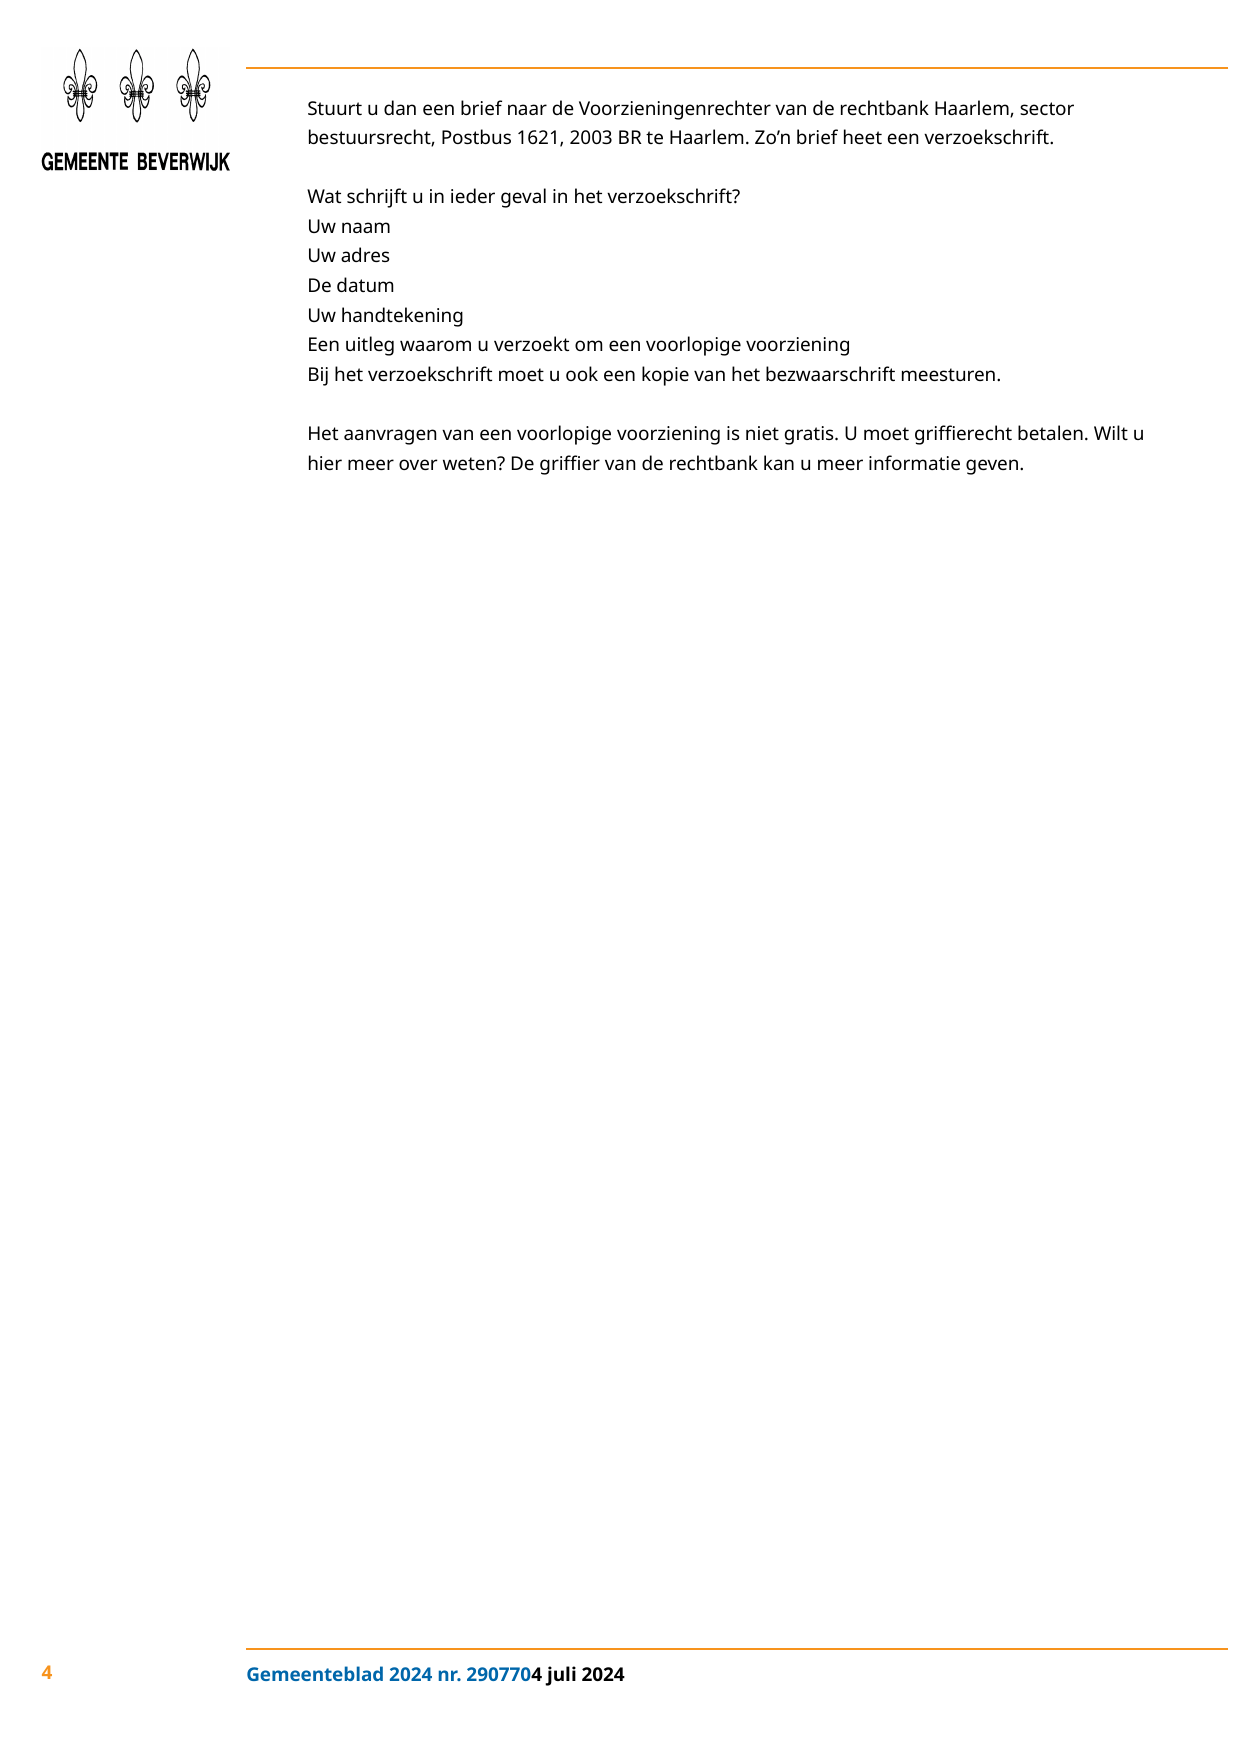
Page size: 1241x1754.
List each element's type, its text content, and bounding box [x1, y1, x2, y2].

list Wat schrijft u in ieder geval in het verzoekschrift? [248, 183, 1152, 209]
list Uw handtekening [248, 302, 1152, 328]
list Uw naam [248, 213, 1152, 239]
list De datum [248, 272, 1152, 298]
list Stuurt u dan een brief naar de Voorzieningenrechter van de rechtbank Haarlem, sector bestuursrecht, Postbus 1621, 2003 BR te Haarlem. Zo’n brief heet een verzoekschrift. [248, 95, 1152, 150]
list Het aanvragen van een voorlopige voorziening is niet gratis. U moet griffierecht betalen. Wilt u hier meer over weten? De griffier van de rechtbank kan u meer informatie geven. [248, 420, 1152, 476]
list Bij het verzoekschrift moet u ook een kopie van het bezwaarschrift meesturen. [248, 361, 1152, 387]
list Een uitleg waarom u verzoekt om een voorlopige voorziening [248, 331, 1152, 357]
list Uw adres [248, 243, 1152, 268]
picture [41, 47, 231, 172]
